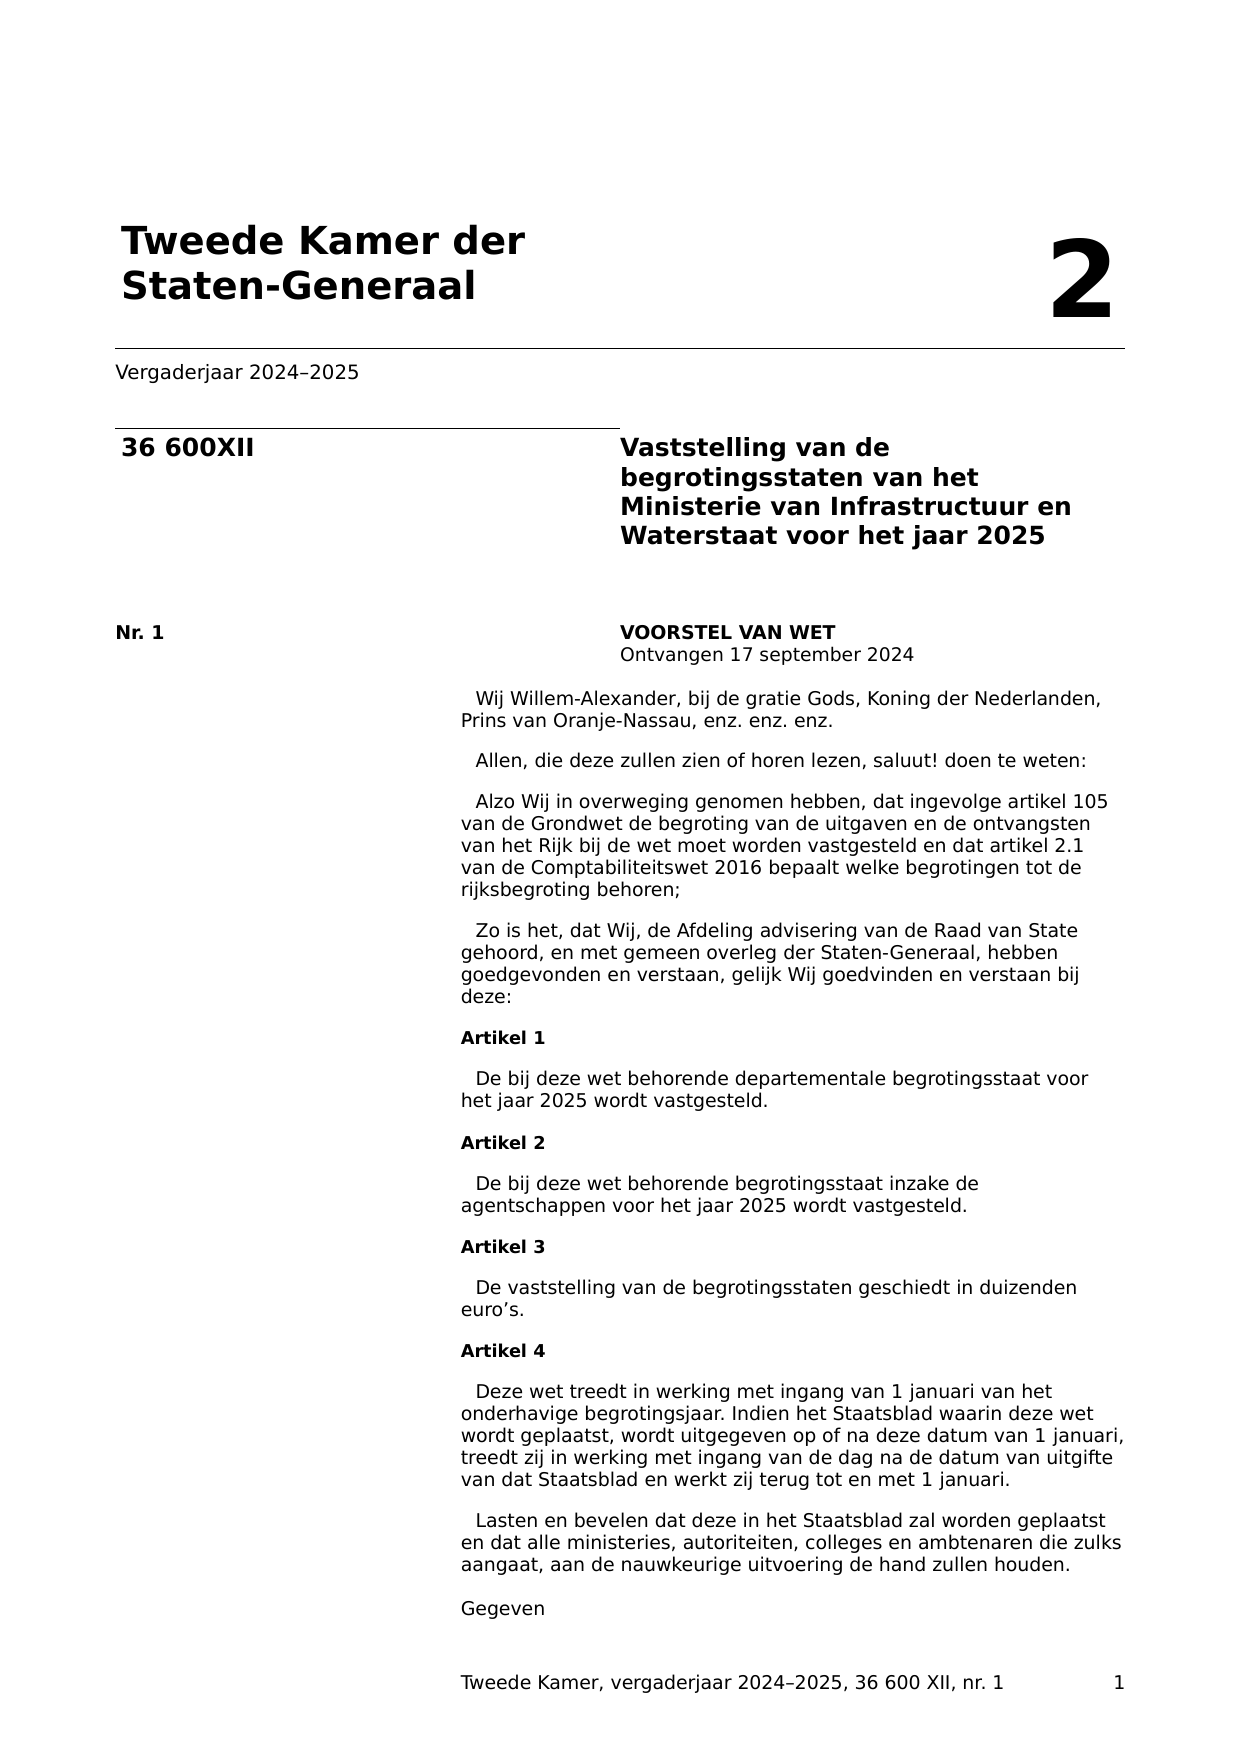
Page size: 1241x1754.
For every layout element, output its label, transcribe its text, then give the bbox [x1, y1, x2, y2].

title Artikel 4 [461, 1339, 1125, 1362]
title Artikel 1 [461, 1026, 1125, 1049]
text Gegeven [461, 1598, 1125, 1620]
table_header 2 [620, 213, 1125, 348]
text Zo is het, dat Wij, de Afdeling advisering van de Raad van State gehoord, en met gemeen overleg der Staten-Generaal, hebben goedgevonden en verstaan, gelijk Wij goedvinden en verstaan bij deze: [461, 920, 1125, 1008]
table_header Vaststelling van de begrotingsstaten van het Ministerie van Infrastructuur en Waterstaat voor het jaar 2025 [620, 428, 1125, 556]
text Deze wet treedt in werking met ingang van 1 januari van het onderhavige begrotingsjaar. Indien het Staatsblad waarin deze wet wordt geplaatst, wordt uitgegeven op of na deze datum van 1 januari, treedt zij in werking met ingang van de dag na de datum van uitgifte van dat Staatsblad en werkt zij terug tot en met 1 januari. [461, 1381, 1125, 1491]
text De bij deze wet behorende departementale begrotingsstaat voor het jaar 2025 wordt vastgesteld. [461, 1068, 1125, 1112]
table_header Tweede Kamer der Staten-Generaal [115, 213, 620, 348]
text De vaststelling van de begrotingsstaten geschiedt in duizenden euro’s. [461, 1277, 1125, 1321]
text De bij deze wet behorende begrotingsstaat inzake de agentschappen voor het jaar 2025 wordt vastgesteld. [461, 1172, 1125, 1216]
table_header 36 600XII [115, 429, 620, 556]
text Alzo Wij in overweging genomen hebben, dat ingevolge artikel 105 van de Grondwet de begroting van de uitgaven en de ontvangsten van het Rijk bij de wet moet worden vastgesteld en dat artikel 2.1 van de Comptabiliteitswet 2016 bepaalt welke begrotingen tot de rijksbegroting behoren; [461, 791, 1125, 901]
table_header Voorstel van wet Ontvangen 17 september 2024 [620, 622, 1125, 688]
text Lasten en bevelen dat deze in het Staatsblad zal worden geplaatst en dat alle ministeries, autoriteiten, colleges en ambtenaren die zulks aangaat, aan de nauwkeurige uitvoering de hand zullen houden. [461, 1510, 1125, 1576]
text Allen, die deze zullen zien of horen lezen, saluut! doen te weten: [461, 750, 1125, 772]
table_cell Vergaderjaar 2024–2025 [115, 349, 1125, 384]
title Artikel 2 [461, 1131, 1125, 1154]
title Artikel 3 [461, 1235, 1125, 1258]
table_header Nr. 1 [115, 622, 620, 688]
text Wij Willem-Alexander, bij de gratie Gods, Koning der Nederlanden, Prins van Oranje-Nassau, enz. enz. enz. [461, 688, 1125, 732]
